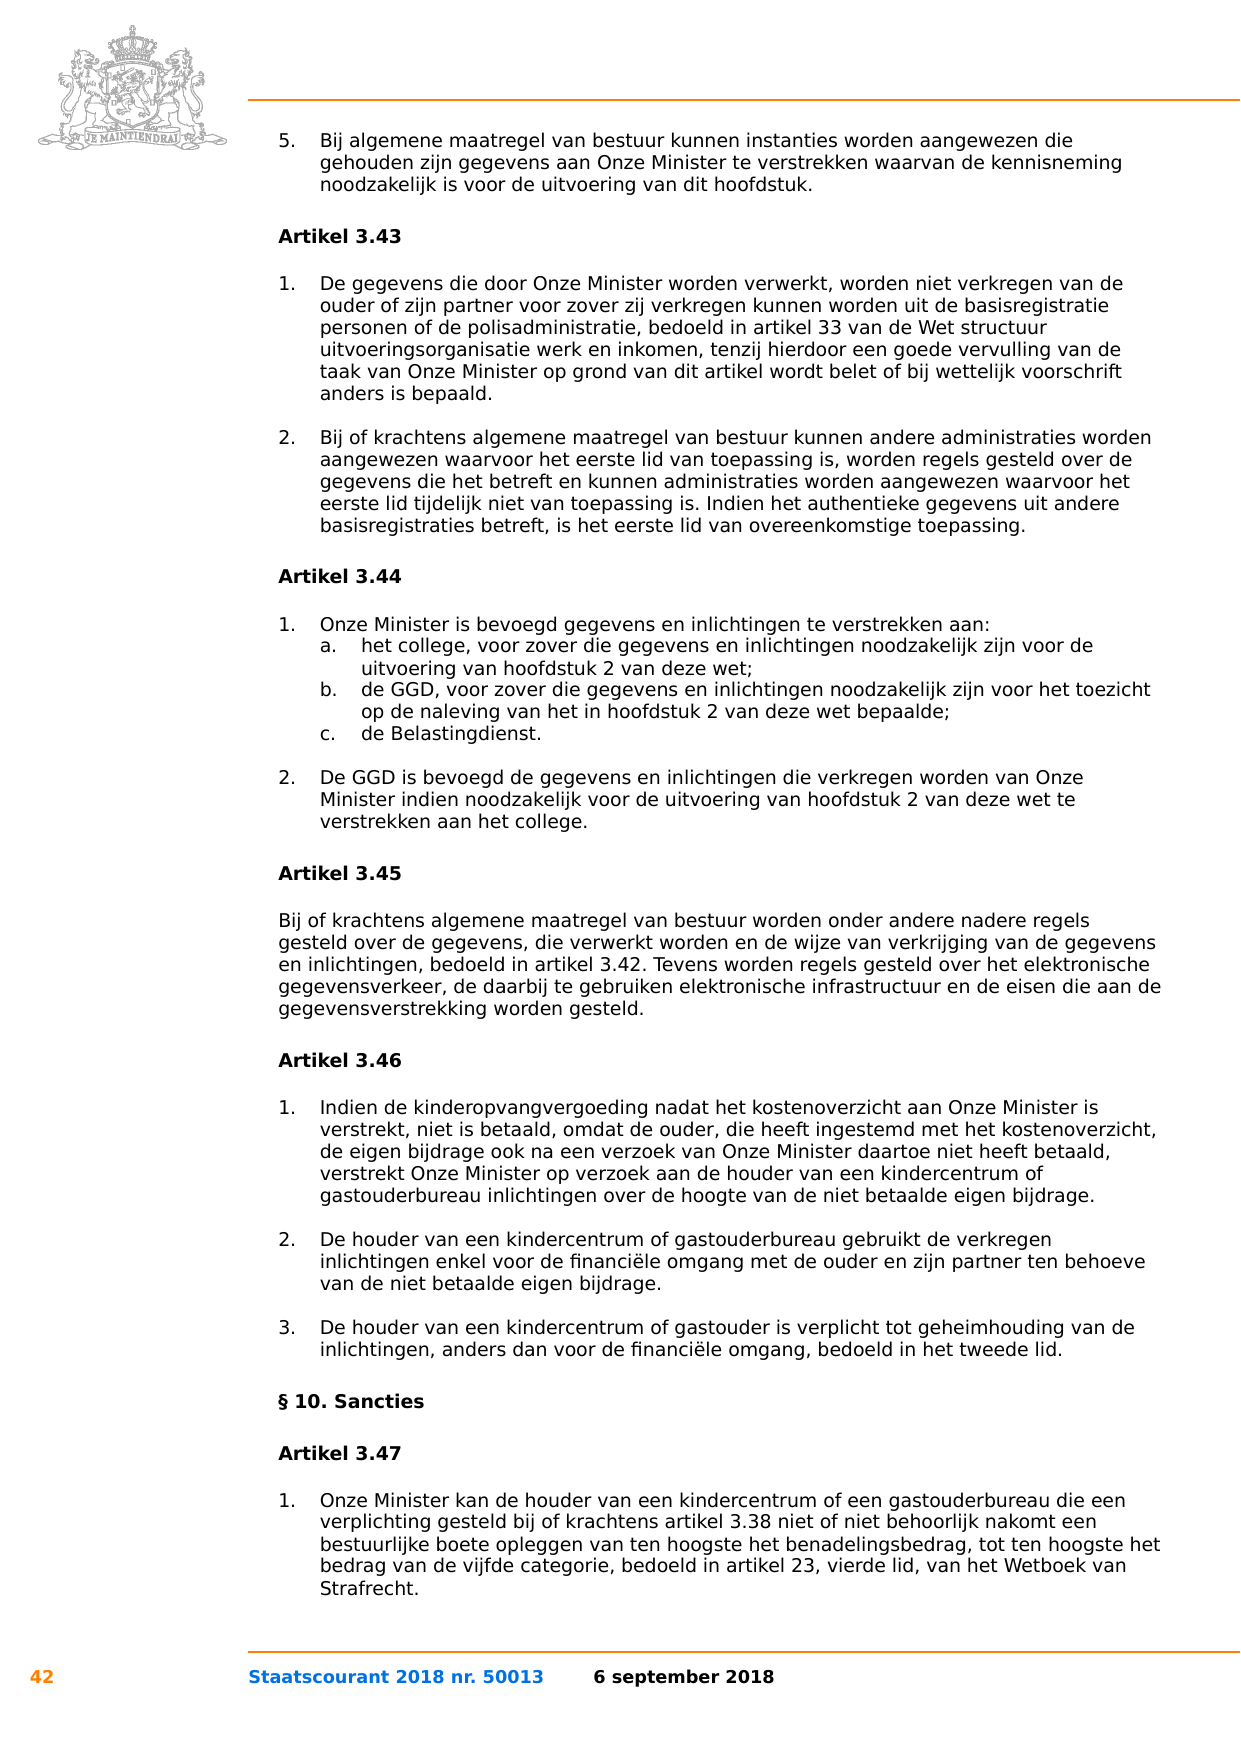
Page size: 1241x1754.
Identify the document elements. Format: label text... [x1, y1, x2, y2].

text 1. Indien de kinderopvangvergoeding nadat het kostenoverzicht aan Onze Minister is verstrekt, niet is betaald, omdat de ouder, die heeft ingestemd met het kostenoverzicht, de eigen bijdrage ook na een verzoek van Onze Minister daartoe niet heeft betaald, verstrekt Onze Minister op verzoek aan de houder van een kindercentrum of gastouderbureau inlichtingen over de hoogte van de niet betaalde eigen bijdrage. [278, 1097, 1163, 1207]
text 2. De houder van een kindercentrum of gastouderbureau gebruikt de verkregen inlichtingen enkel voor de financiële omgang met de ouder en zijn partner ten behoeve van de niet betaalde eigen bijdrage. [278, 1229, 1163, 1295]
subtitle Artikel 3.47 [278, 1442, 1163, 1464]
text 3. De houder van een kindercentrum of gastouder is verplicht tot geheimhouding van de inlichtingen, anders dan voor de financiële omgang, bedoeld in het tweede lid. [278, 1317, 1163, 1361]
text a. het college, voor zover die gegevens en inlichtingen noodzakelijk zijn voor de uitvoering van hoofdstuk 2 van deze wet; [319, 635, 1163, 679]
subtitle Artikel 3.46 [278, 1050, 1163, 1072]
text 5. Bij algemene maatregel van bestuur kunnen instanties worden aangewezen die gehouden zijn gegevens aan Onze Minister te verstrekken waarvan de kennisneming noodzakelijk is voor de uitvoering van dit hoofdstuk. [278, 130, 1163, 196]
subtitle Artikel 3.44 [278, 566, 1163, 588]
text 1. Onze Minister is bevoegd gegevens en inlichtingen te verstrekken aan: [278, 613, 1163, 635]
text b. de GGD, voor zover die gegevens en inlichtingen noodzakelijk zijn voor het toezicht op de naleving van het in hoofdstuk 2 van deze wet bepaalde; [319, 679, 1163, 723]
text 1. Onze Minister kan de houder van een kindercentrum of een gastouderbureau die een verplichting gesteld bij of krachtens artikel 3.38 niet of niet behoorlijk nakomt een bestuurlijke boete opleggen van ten hoogste het benadelingsbedrag, tot ten hoogste het bedrag van de vijfde categorie, bedoeld in artikel 23, vierde lid, van het Wetboek van Strafrecht. [278, 1489, 1163, 1599]
picture [38, 25, 227, 150]
subtitle Artikel 3.45 [278, 863, 1163, 885]
text 2. De GGD is bevoegd de gegevens en inlichtingen die verkregen worden van Onze Minister indien noodzakelijk voor de uitvoering van hoofdstuk 2 van deze wet te verstrekken aan het college. [278, 767, 1163, 833]
subtitle § 10. Sancties [278, 1391, 1163, 1412]
text Bij of krachtens algemene maatregel van bestuur worden onder andere nadere regels gesteld over de gegevens, die verwerkt worden en de wijze van verkrijging van de gegevens en inlichtingen, bedoeld in artikel 3.42. Tevens worden regels gesteld over het elektronische gegevensverkeer, de daarbij te gebruiken elektronische infrastructuur en de eisen die aan de gegevensverstrekking worden gesteld. [278, 910, 1163, 1020]
text 1. De gegevens die door Onze Minister worden verwerkt, worden niet verkregen van de ouder of zijn partner voor zover zij verkregen kunnen worden uit de basisregistratie personen of de polisadministratie, bedoeld in artikel 33 van de Wet structuur uitvoeringsorganisatie werk en inkomen, tenzij hierdoor een goede vervulling van de taak van Onze Minister op grond van dit artikel wordt belet of bij wettelijk voorschrift anders is bepaald. [278, 273, 1163, 405]
subtitle Artikel 3.43 [278, 226, 1163, 248]
text 2. Bij of krachtens algemene maatregel van bestuur kunnen andere administraties worden aangewezen waarvoor het eerste lid van toepassing is, worden regels gesteld over de gegevens die het betreft en kunnen administraties worden aangewezen waarvoor het eerste lid tijdelijk niet van toepassing is. Indien het authentieke gegevens uit andere basisregistraties betreft, is het eerste lid van overeenkomstige toepassing. [278, 427, 1163, 536]
text c. de Belastingdienst. [319, 723, 1163, 745]
